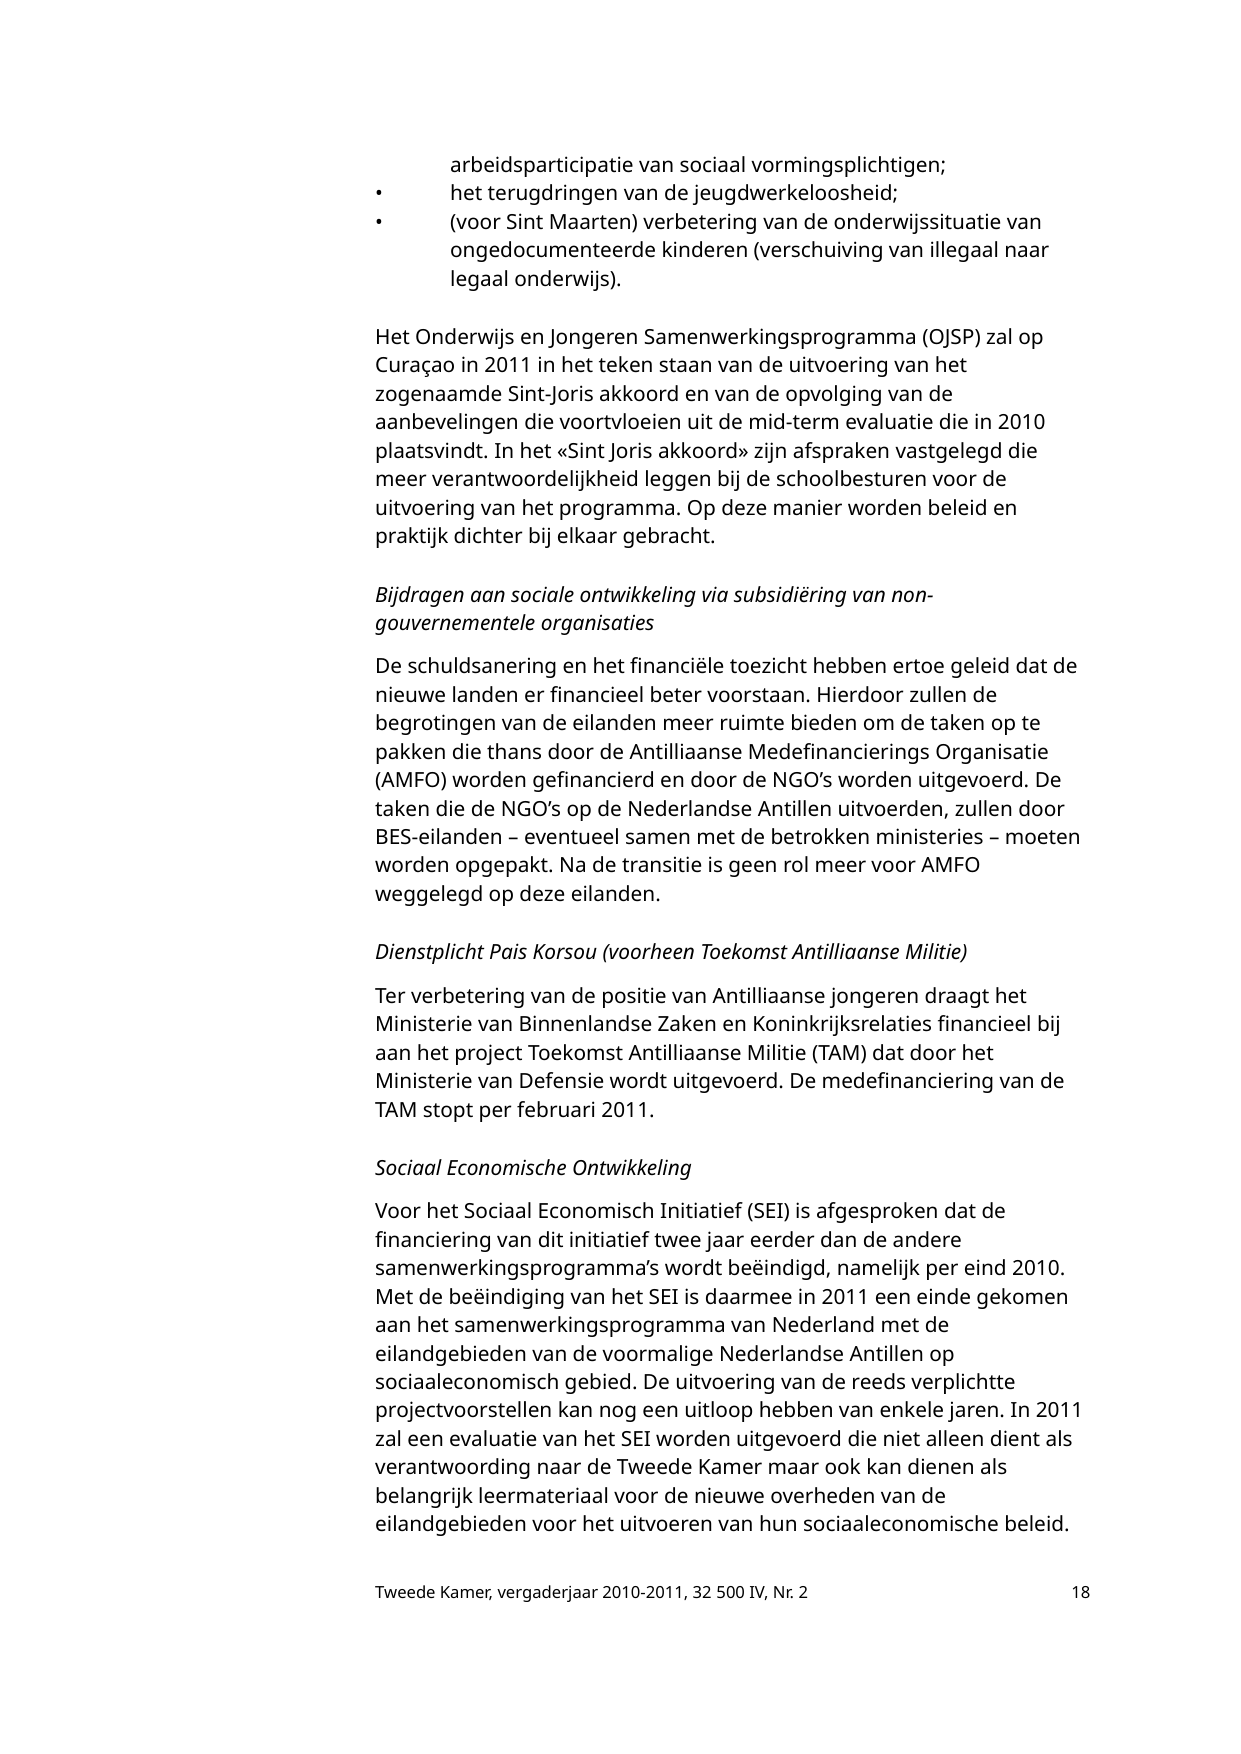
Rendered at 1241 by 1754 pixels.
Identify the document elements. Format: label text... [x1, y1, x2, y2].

text Ter verbetering van de positie van Antilliaanse jongeren draagt het Ministerie van Binnenlandse Zaken en Koninkrijksrelaties financieel bij aan het project Toekomst Antilliaanse Militie (TAM) dat door het Ministerie van Defensie wordt uitgevoerd. De medefinanciering van de TAM stopt per februari 2011. [375, 981, 1090, 1123]
text Bijdragen aan sociale ontwikkeling via subsidiëring van non-gouvernementele organisaties [375, 580, 1090, 637]
list het terugdringen van de jeugdwerkeloosheid; [375, 178, 1090, 207]
text De schuldsanering en het financiële toezicht hebben ertoe geleid dat de nieuwe landen er financieel beter voorstaan. Hierdoor zullen de begrotingen van de eilanden meer ruimte bieden om de taken op te pakken die thans door de Antilliaanse Medefinancierings Organisatie (AMFO) worden gefinancierd en door de NGO’s worden uitgevoerd. De taken die de NGO’s op de Nederlandse Antillen uitvoerden, zullen door BES-eilanden – eventueel samen met de betrokken ministeries – moeten worden opgepakt. Na de transitie is geen rol meer voor AMFO weggelegd op deze eilanden. [375, 652, 1090, 907]
text Voor het Sociaal Economisch Initiatief (SEI) is afgesproken dat de financiering van dit initiatief twee jaar eerder dan de andere samenwerkingsprogramma’s wordt beëindigd, namelijk per eind 2010. Met de beëindiging van het SEI is daarmee in 2011 een einde gekomen aan het samenwerkingsprogramma van Nederland met de eilandgebieden van de voormalige Nederlandse Antillen op sociaaleconomisch gebied. De uitvoering van de reeds verplichtte projectvoorstellen kan nog een uitloop hebben van enkele jaren. In 2011 zal een evaluatie van het SEI worden uitgevoerd die niet alleen dient als verantwoording naar de Tweede Kamer maar ook kan dienen als belangrijk leermateriaal voor de nieuwe overheden van de eilandgebieden voor het uitvoeren van hun sociaaleconomische beleid. [375, 1197, 1090, 1538]
text Het Onderwijs en Jongeren Samenwerkingsprogramma (OJSP) zal op Curaçao in 2011 in het teken staan van de uitvoering van het zogenaamde Sint-Joris akkoord en van de opvolging van de aanbevelingen die voortvloeien uit de mid-term evaluatie die in 2010 plaatsvindt. In het «Sint Joris akkoord» zijn afspraken vastgelegd die meer verantwoordelijkheid leggen bij de schoolbesturen voor de uitvoering van het programma. Op deze manier worden beleid en praktijk dichter bij elkaar gebracht. [375, 322, 1090, 550]
list (voor Sint Maarten) verbetering van de onderwijssituatie van ongedocumenteerde kinderen (verschuiving van illegaal naar legaal onderwijs). [375, 207, 1090, 292]
list arbeidsparticipatie van sociaal vormingsplichtigen; [375, 150, 1090, 178]
text Sociaal Economische Ontwikkeling [375, 1153, 1090, 1182]
text Dienstplicht Pais Korsou (voorheen Toekomst Antilliaanse Militie) [375, 937, 1090, 966]
